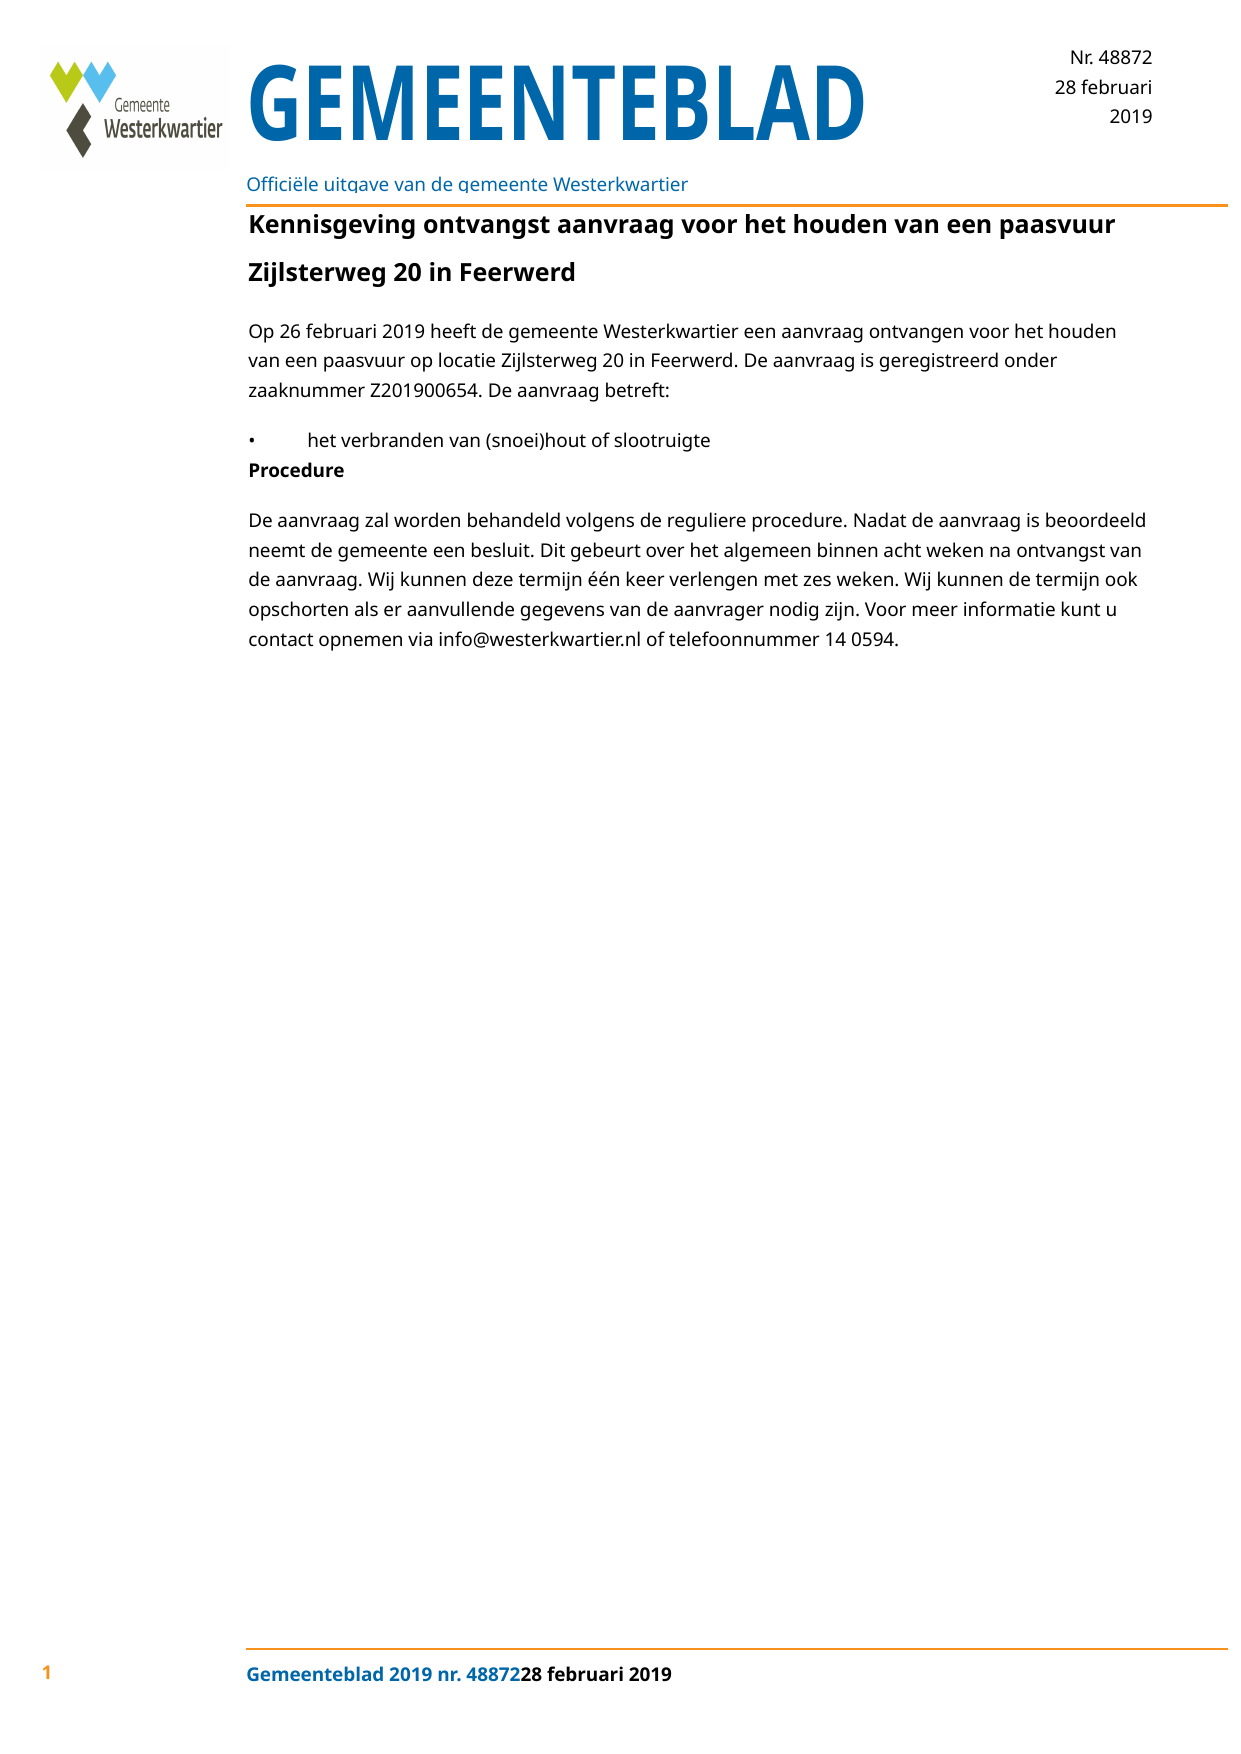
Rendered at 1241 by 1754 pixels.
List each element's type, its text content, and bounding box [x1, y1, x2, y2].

text Kennisgeving ontvangst aanvraag voor het houden van een paasvuur Zijlsterweg 20 in Feerwerd [248, 207, 1152, 288]
text De aanvraag zal worden behandeld volgens de reguliere procedure. Nadat de aanvraag is beoordeeld neemt de gemeente een besluit. Dit gebeurt over het algemeen binnen acht weken na ontvangst van de aanvraag. Wij kunnen deze termijn één keer verlengen met zes weken. Wij kunnen de termijn ook opschorten als er aanvullende gegevens van de aanvrager nodig zijn. Voor meer informatie kunt u contact opnemen via info@westerkwartier.nl of telefoonnummer 14 0594. [248, 507, 1152, 652]
list het verbranden van (snoei)hout of slootruigte [248, 427, 1152, 453]
text Op 26 februari 2019 heeft de gemeente Westerkwartier een aanvraag ontvangen voor het houden van een paasvuur op locatie Zijlsterweg 20 in Feerwerd. De aanvraag is geregistreerd onder zaaknummer Z201900654. De aanvraag betreft: [248, 318, 1152, 403]
text Procedure [248, 457, 1152, 483]
picture [41, 47, 231, 172]
